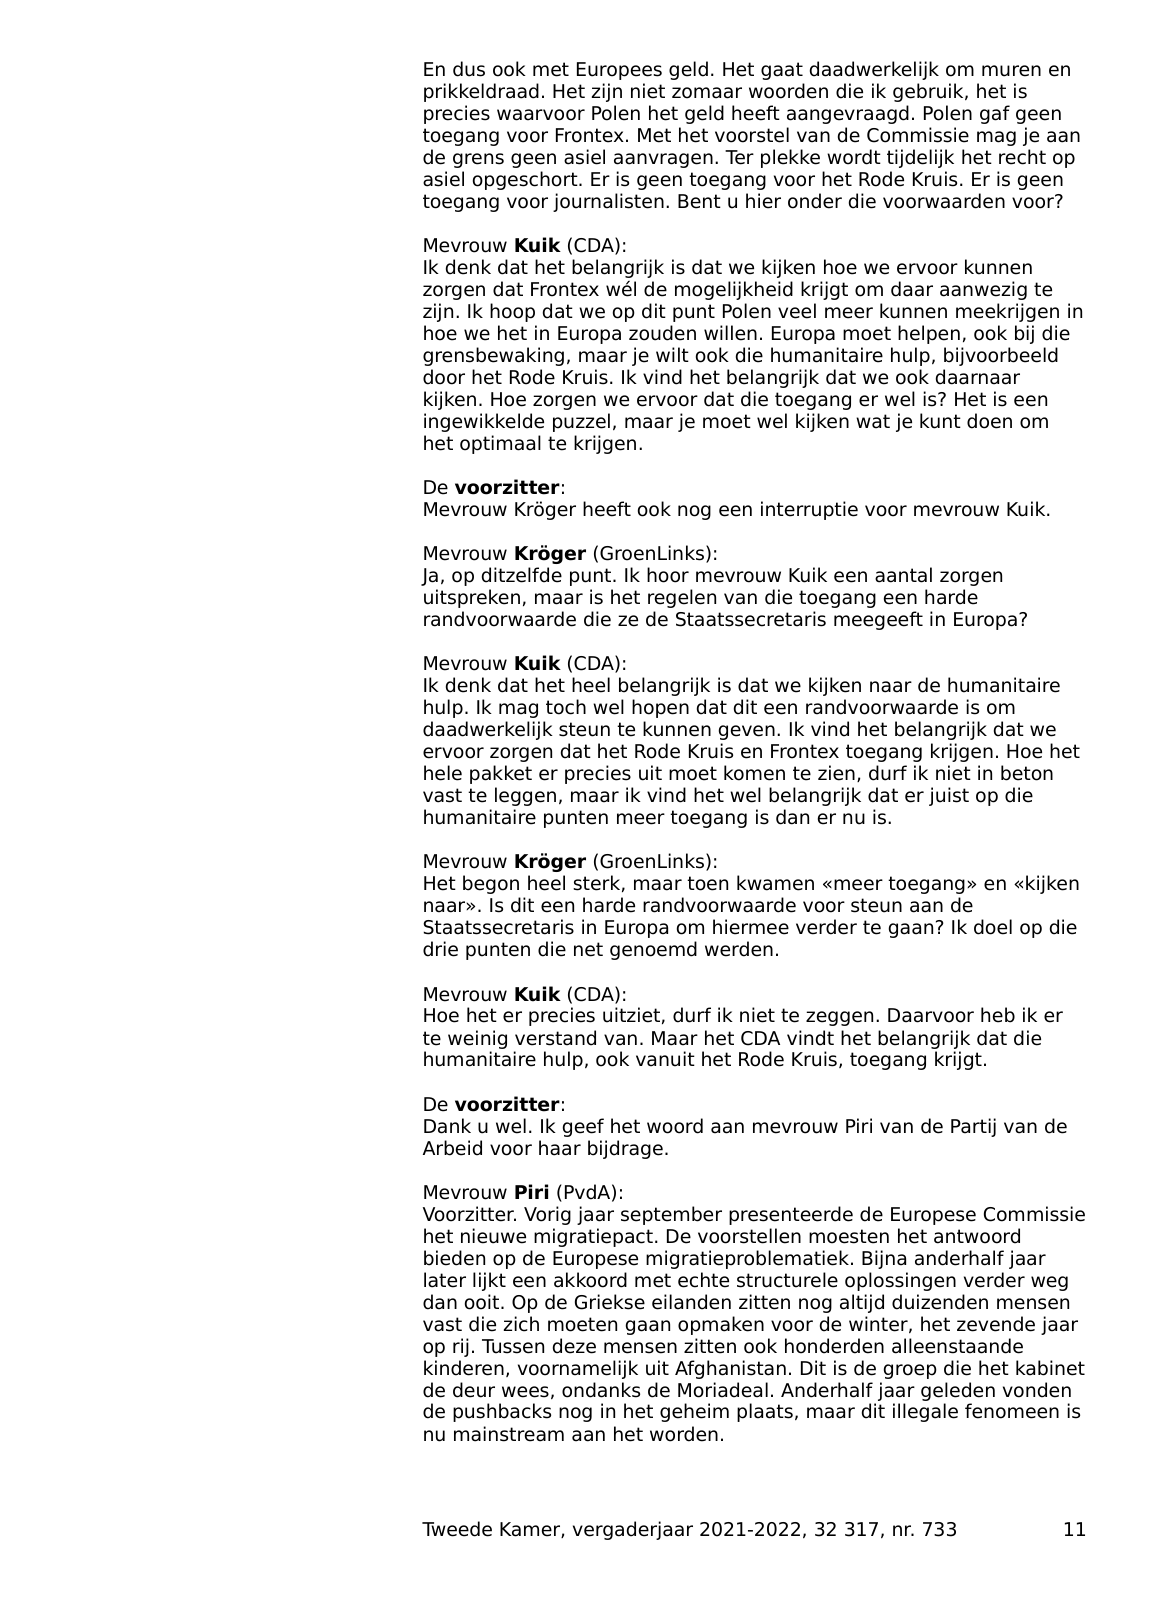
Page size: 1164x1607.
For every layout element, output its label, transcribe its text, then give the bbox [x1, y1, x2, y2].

text Mevrouw Kröger (GroenLinks): [422, 851, 1087, 873]
text Het begon heel sterk, maar toen kwamen «meer toegang» en «kijken naar». Is dit een harde randvoorwaarde voor steun aan de Staatssecretaris in Europa om hiermee verder te gaan? Ik doel op die drie punten die net genoemd werden. [422, 873, 1087, 961]
text De voorzitter: [422, 477, 1087, 499]
text Ik denk dat het belangrijk is dat we kijken hoe we ervoor kunnen zorgen dat Frontex wél de mogelijkheid krijgt om daar aanwezig te zijn. Ik hoop dat we op dit punt Polen veel meer kunnen meekrijgen in hoe we het in Europa zouden willen. Europa moet helpen, ook bij die grensbewaking, maar je wilt ook die humanitaire hulp, bijvoorbeeld door het Rode Kruis. Ik vind het belangrijk dat we ook daarnaar kijken. Hoe zorgen we ervoor dat die toegang er wel is? Het is een ingewikkelde puzzel, maar je moet wel kijken wat je kunt doen om het optimaal te krijgen. [422, 257, 1087, 455]
text Mevrouw Piri (PvdA): [422, 1182, 1087, 1204]
text Mevrouw Kröger heeft ook nog een interruptie voor mevrouw Kuik. [422, 499, 1087, 521]
text Voorzitter. Vorig jaar september presenteerde de Europese Commissie het nieuwe migratiepact. De voorstellen moesten het antwoord bieden op de Europese migratieproblematiek. Bijna anderhalf jaar later lijkt een akkoord met echte structurele oplossingen verder weg dan ooit. Op de Griekse eilanden zitten nog altijd duizenden mensen vast die zich moeten gaan opmaken voor de winter, het zevende jaar op rij. Tussen deze mensen zitten ook honderden alleenstaande kinderen, voornamelijk uit Afghanistan. Dit is de groep die het kabinet de deur wees, ondanks de Moriadeal. Anderhalf jaar geleden vonden de pushbacks nog in het geheim plaats, maar dit illegale fenomeen is nu mainstream aan het worden. [422, 1204, 1087, 1445]
text Mevrouw Kuik (CDA): [422, 983, 1087, 1005]
text Hoe het er precies uitziet, durf ik niet te zeggen. Daarvoor heb ik er te weinig verstand van. Maar het CDA vindt het belangrijk dat die humanitaire hulp, ook vanuit het Rode Kruis, toegang krijgt. [422, 1005, 1087, 1071]
text Mevrouw Kröger (GroenLinks): [422, 543, 1087, 565]
text Mevrouw Kuik (CDA): [422, 235, 1087, 257]
text Dank u wel. Ik geef het woord aan mevrouw Piri van de Partij van de Arbeid voor haar bijdrage. [422, 1116, 1087, 1159]
text Ja, op ditzelfde punt. Ik hoor mevrouw Kuik een aantal zorgen uitspreken, maar is het regelen van die toegang een harde randvoorwaarde die ze de Staatssecretaris meegeeft in Europa? [422, 565, 1087, 631]
text En dus ook met Europees geld. Het gaat daadwerkelijk om muren en prikkeldraad. Het zijn niet zomaar woorden die ik gebruik, het is precies waarvoor Polen het geld heeft aangevraagd. Polen gaf geen toegang voor Frontex. Met het voorstel van de Commissie mag je aan de grens geen asiel aanvragen. Ter plekke wordt tijdelijk het recht op asiel opgeschort. Er is geen toegang voor het Rode Kruis. Er is geen toegang voor journalisten. Bent u hier onder die voorwaarden voor? [422, 59, 1087, 213]
text Ik denk dat het heel belangrijk is dat we kijken naar de humanitaire hulp. Ik mag toch wel hopen dat dit een randvoorwaarde is om daadwerkelijk steun te kunnen geven. Ik vind het belangrijk dat we ervoor zorgen dat het Rode Kruis en Frontex toegang krijgen. Hoe het hele pakket er precies uit moet komen te zien, durf ik niet in beton vast te leggen, maar ik vind het wel belangrijk dat er juist op die humanitaire punten meer toegang is dan er nu is. [422, 675, 1087, 829]
text De voorzitter: [422, 1093, 1087, 1116]
text Mevrouw Kuik (CDA): [422, 653, 1087, 675]
